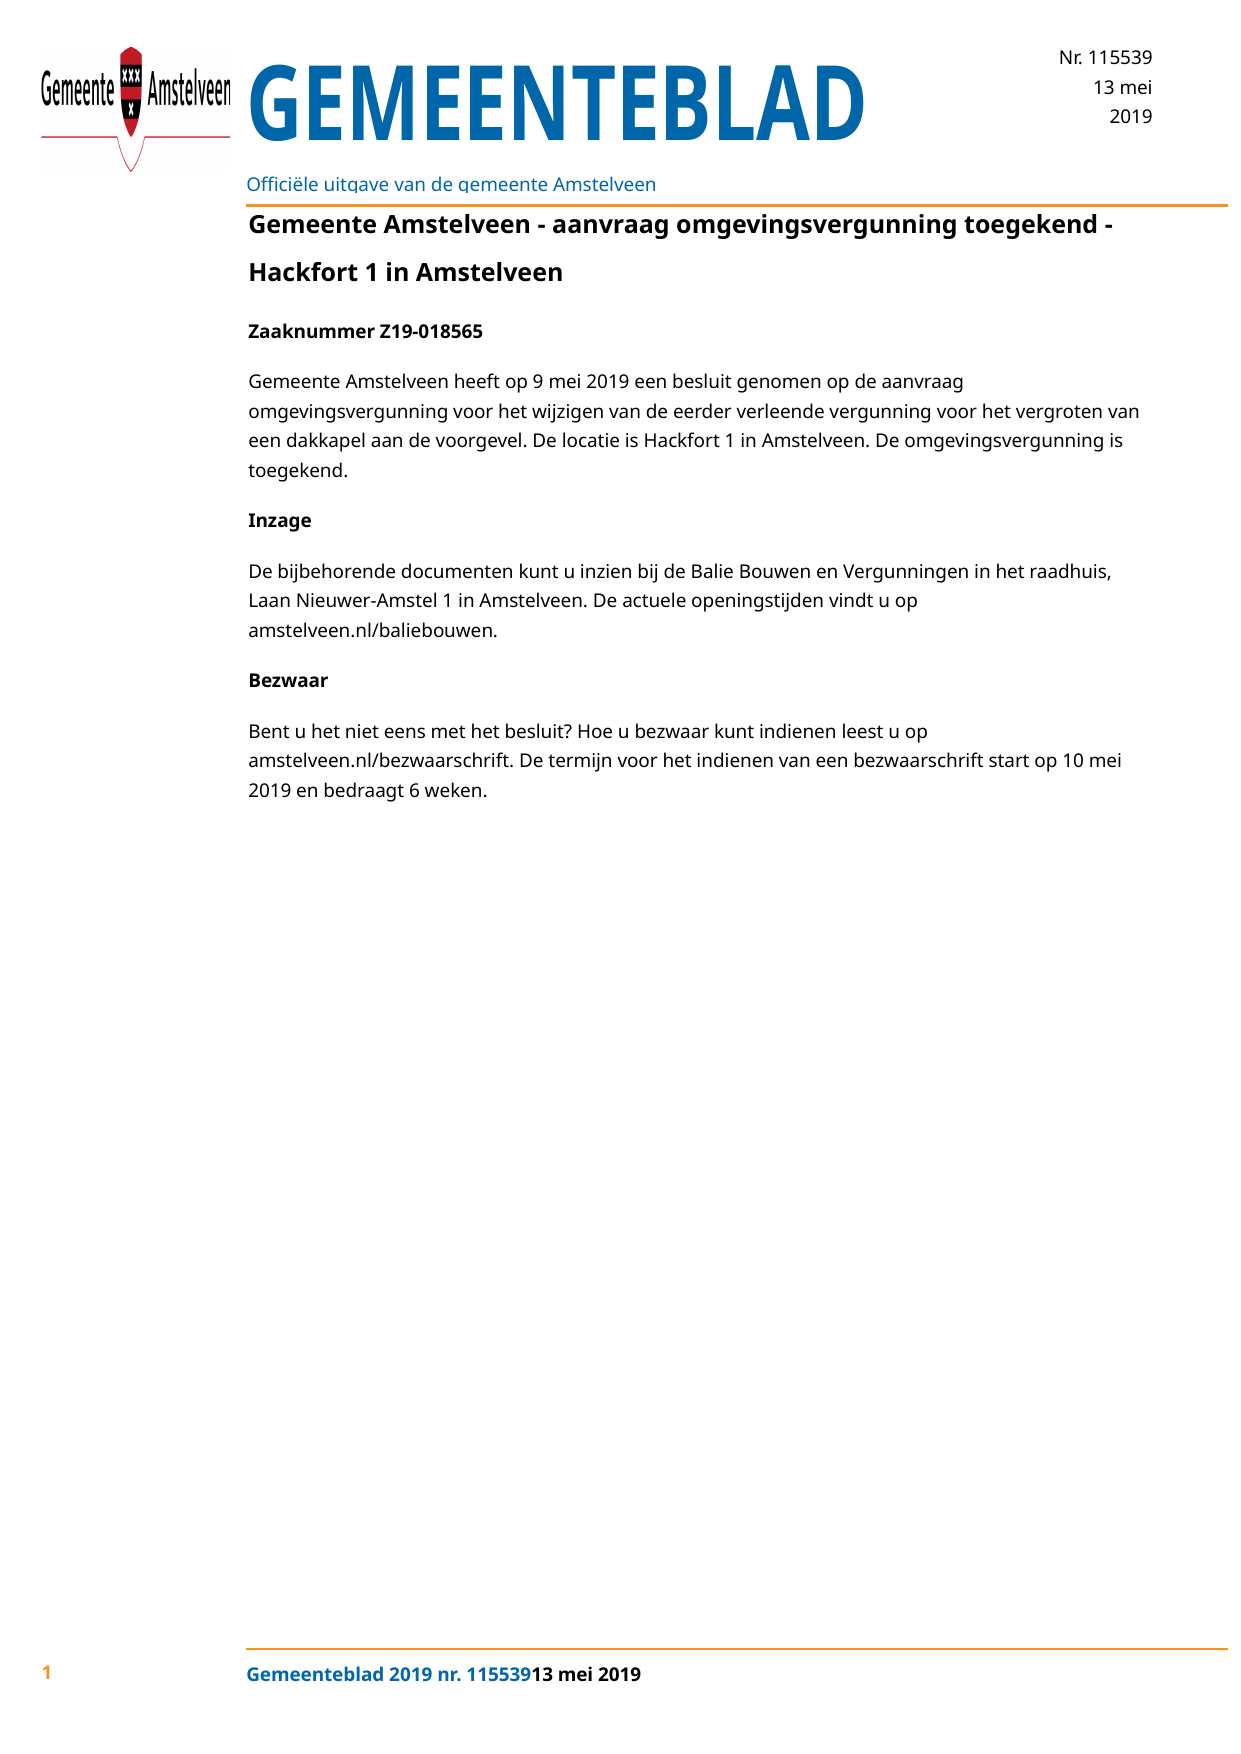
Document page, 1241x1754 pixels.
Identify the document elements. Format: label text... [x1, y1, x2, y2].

text Inzage [248, 507, 1152, 533]
text De bijbehorende documenten kunt u inzien bij de Balie Bouwen en Vergunningen in het raadhuis, Laan Nieuwer-Amstel 1 in Amstelveen. De actuele openingstijden vindt u op amstelveen.nl/baliebouwen. [248, 558, 1152, 643]
picture [41, 47, 231, 172]
text Bezwaar [248, 667, 1152, 693]
text Gemeente Amstelveen heeft op 9 mei 2019 een besluit genomen op de aanvraag omgevingsvergunning voor het wijzigen van de eerder verleende vergunning voor het vergroten van een dakkapel aan de voorgevel. De locatie is Hackfort 1 in Amstelveen. De omgevingsvergunning is toegekend. [248, 368, 1152, 483]
text Zaaknummer Z19-018565 [248, 318, 1152, 344]
text Gemeente Amstelveen - aanvraag omgevingsvergunning toegekend - Hackfort 1 in Amstelveen [248, 207, 1152, 288]
text Bent u het niet eens met het besluit? Hoe u bezwaar kunt indienen leest u op amstelveen.nl/bezwaarschrift. De termijn voor het indienen van een bezwaarschrift start op 10 mei 2019 en bedraagt 6 weken. [248, 718, 1152, 803]
